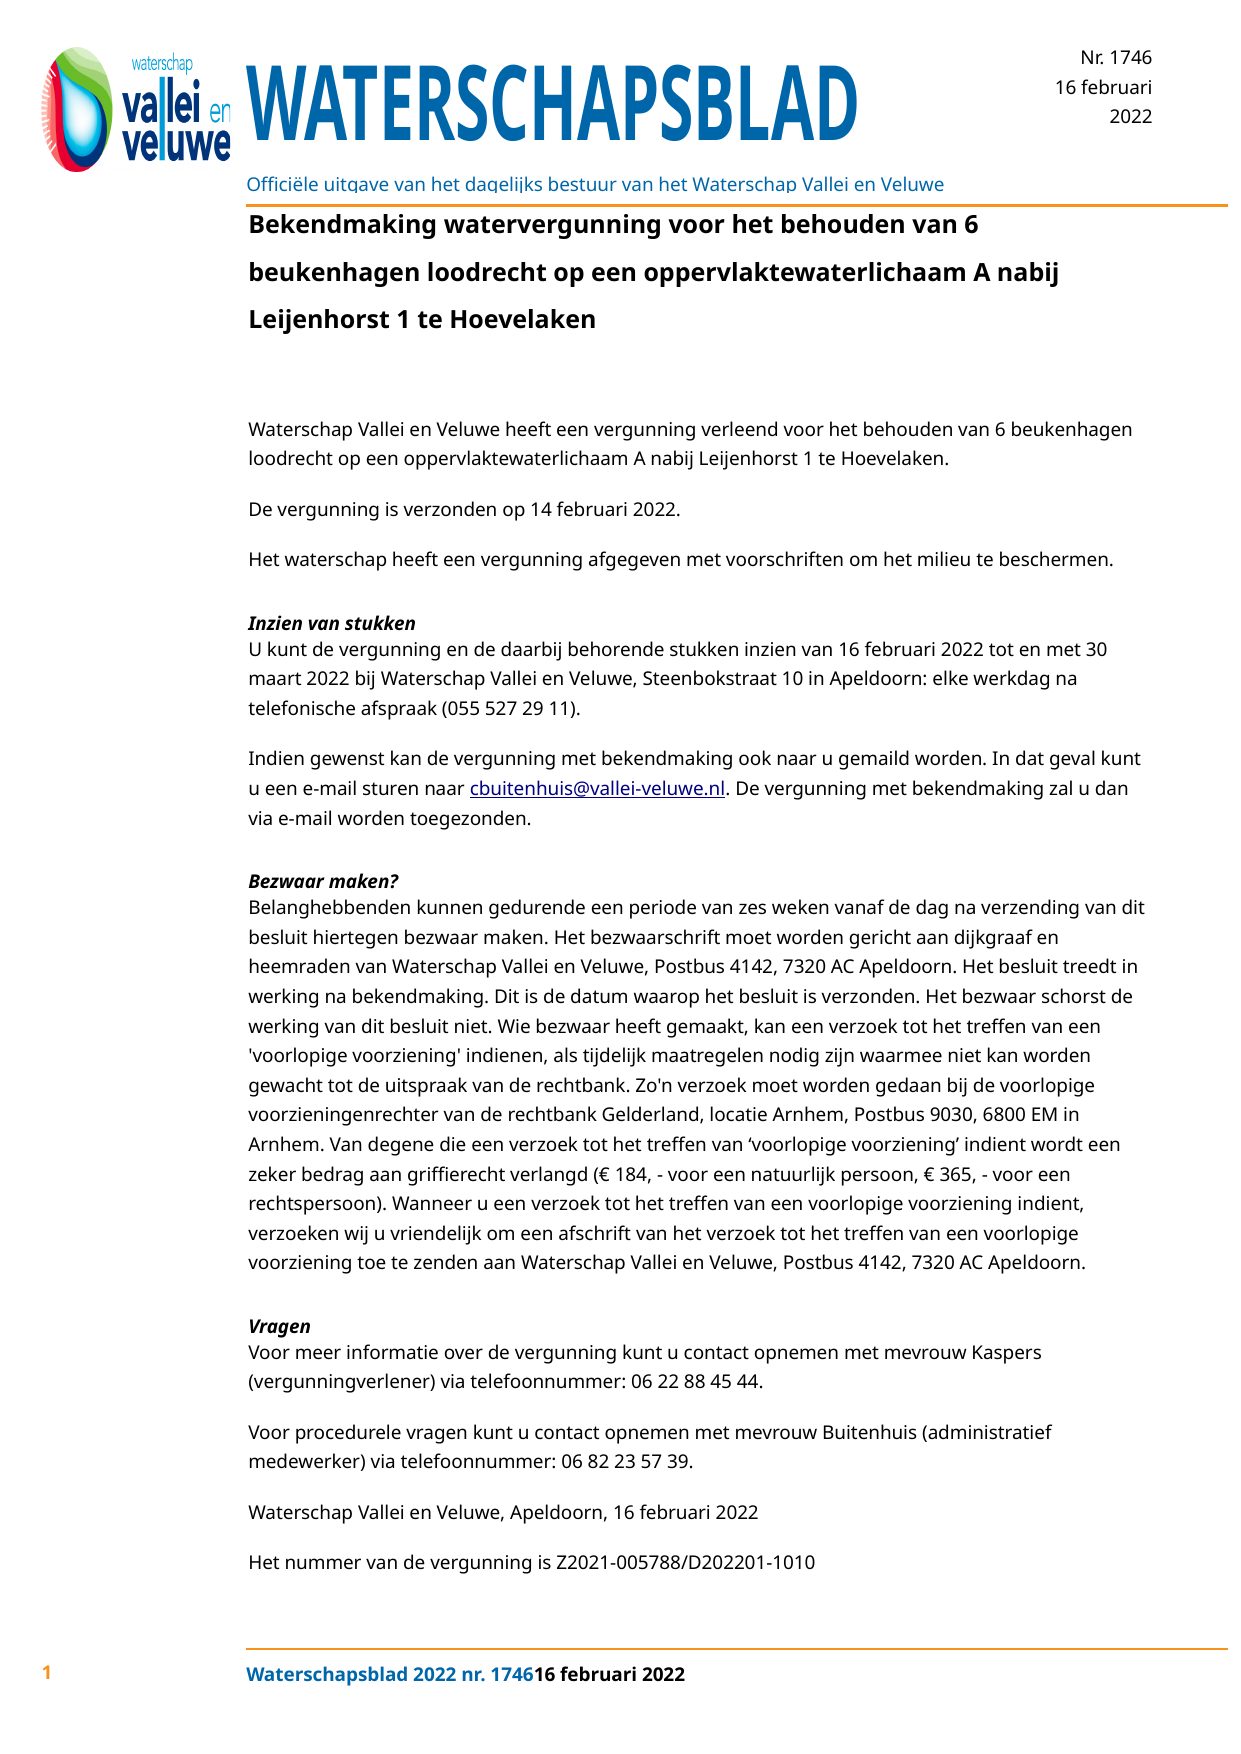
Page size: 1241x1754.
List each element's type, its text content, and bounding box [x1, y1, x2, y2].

text Voor meer informatie over de vergunning kunt u contact opnemen met mevrouw Kaspers (vergunningverlener) via telefoonnummer: 06 22 88 45 44. [248, 1339, 1152, 1394]
text Voor procedurele vragen kunt u contact opnemen met mevrouw Buitenhuis (administratief medewerker) via telefoonnummer: 06 82 23 57 39. [248, 1419, 1152, 1474]
text De vergunning is verzonden op 14 februari 2022. [248, 496, 1152, 522]
text Bekendmaking watervergunning voor het behouden van 6 beukenhagen loodrecht op een oppervlaktewaterlichaam A nabij Leijenhorst 1 te Hoevelaken [248, 207, 1152, 336]
text Het nummer van de vergunning is Z2021-005788/D202201-1010 [248, 1549, 1152, 1575]
text Belanghebbenden kunnen gedurende een periode van zes weken vanaf de dag na verzending van dit besluit hiertegen bezwaar maken. Het bezwaarschrift moet worden gericht aan dijkgraaf en heemraden van Waterschap Vallei en Veluwe, Postbus 4142, 7320 AC Apeldoorn. Het besluit treedt in werking na bekendmaking. Dit is de datum waarop het besluit is verzonden. Het bezwaar schorst de werking van dit besluit niet. Wie bezwaar heeft gemaakt, kan een verzoek tot het treffen van een 'voorlopige voorziening' indienen, als tijdelijk maatregelen nodig zijn waarmee niet kan worden gewacht tot de uitspraak van de rechtbank. Zo'n verzoek moet worden gedaan bij de voorlopige voorzieningenrechter van de rechtbank Gelderland, locatie Arnhem, Postbus 9030, 6800 EM in Arnhem. Van degene die een verzoek tot het treffen van ‘voorlopige voorziening’ indient wordt een zeker bedrag aan griffierecht verlangd (€ 184, - voor een natuurlijk persoon, € 365, - voor een rechtspersoon). Wanneer u een verzoek tot het treffen van een voorlopige voorziening indient, verzoeken wij u vriendelijk om een afschrift van het verzoek tot het treffen van een voorlopige voorziening toe te zenden aan Waterschap Vallei en Veluwe, Postbus 4142, 7320 AC Apeldoorn. [248, 894, 1152, 1275]
text Inzien van stukken [248, 610, 1152, 636]
text Indien gewenst kan de vergunning met bekendmaking ook naar u gemaild worden. In dat geval kunt u een e-mail sturen naar cbuitenhuis@vallei-veluwe.nl. De vergunning met bekendmaking zal u dan via e-mail worden toegezonden. [248, 746, 1152, 831]
text Waterschap Vallei en Veluwe heeft een vergunning verleend voor het behouden van 6 beukenhagen loodrecht op een oppervlaktewaterlichaam A nabij Leijenhorst 1 te Hoevelaken. [248, 416, 1152, 471]
picture [41, 47, 231, 172]
text Bezwaar maken? [248, 869, 1152, 894]
text Waterschap Vallei en Veluwe, Apeldoorn, 16 februari 2022 [248, 1499, 1152, 1525]
text Vragen [248, 1313, 1152, 1339]
text Het waterschap heeft een vergunning afgegeven met voorschriften om het milieu te beschermen. [248, 546, 1152, 572]
text U kunt de vergunning en de daarbij behorende stukken inzien van 16 februari 2022 tot en met 30 maart 2022 bij Waterschap Vallei en Veluwe, Steenbokstraat 10 in Apeldoorn: elke werkdag na telefonische afspraak (055 527 29 11). [248, 636, 1152, 721]
